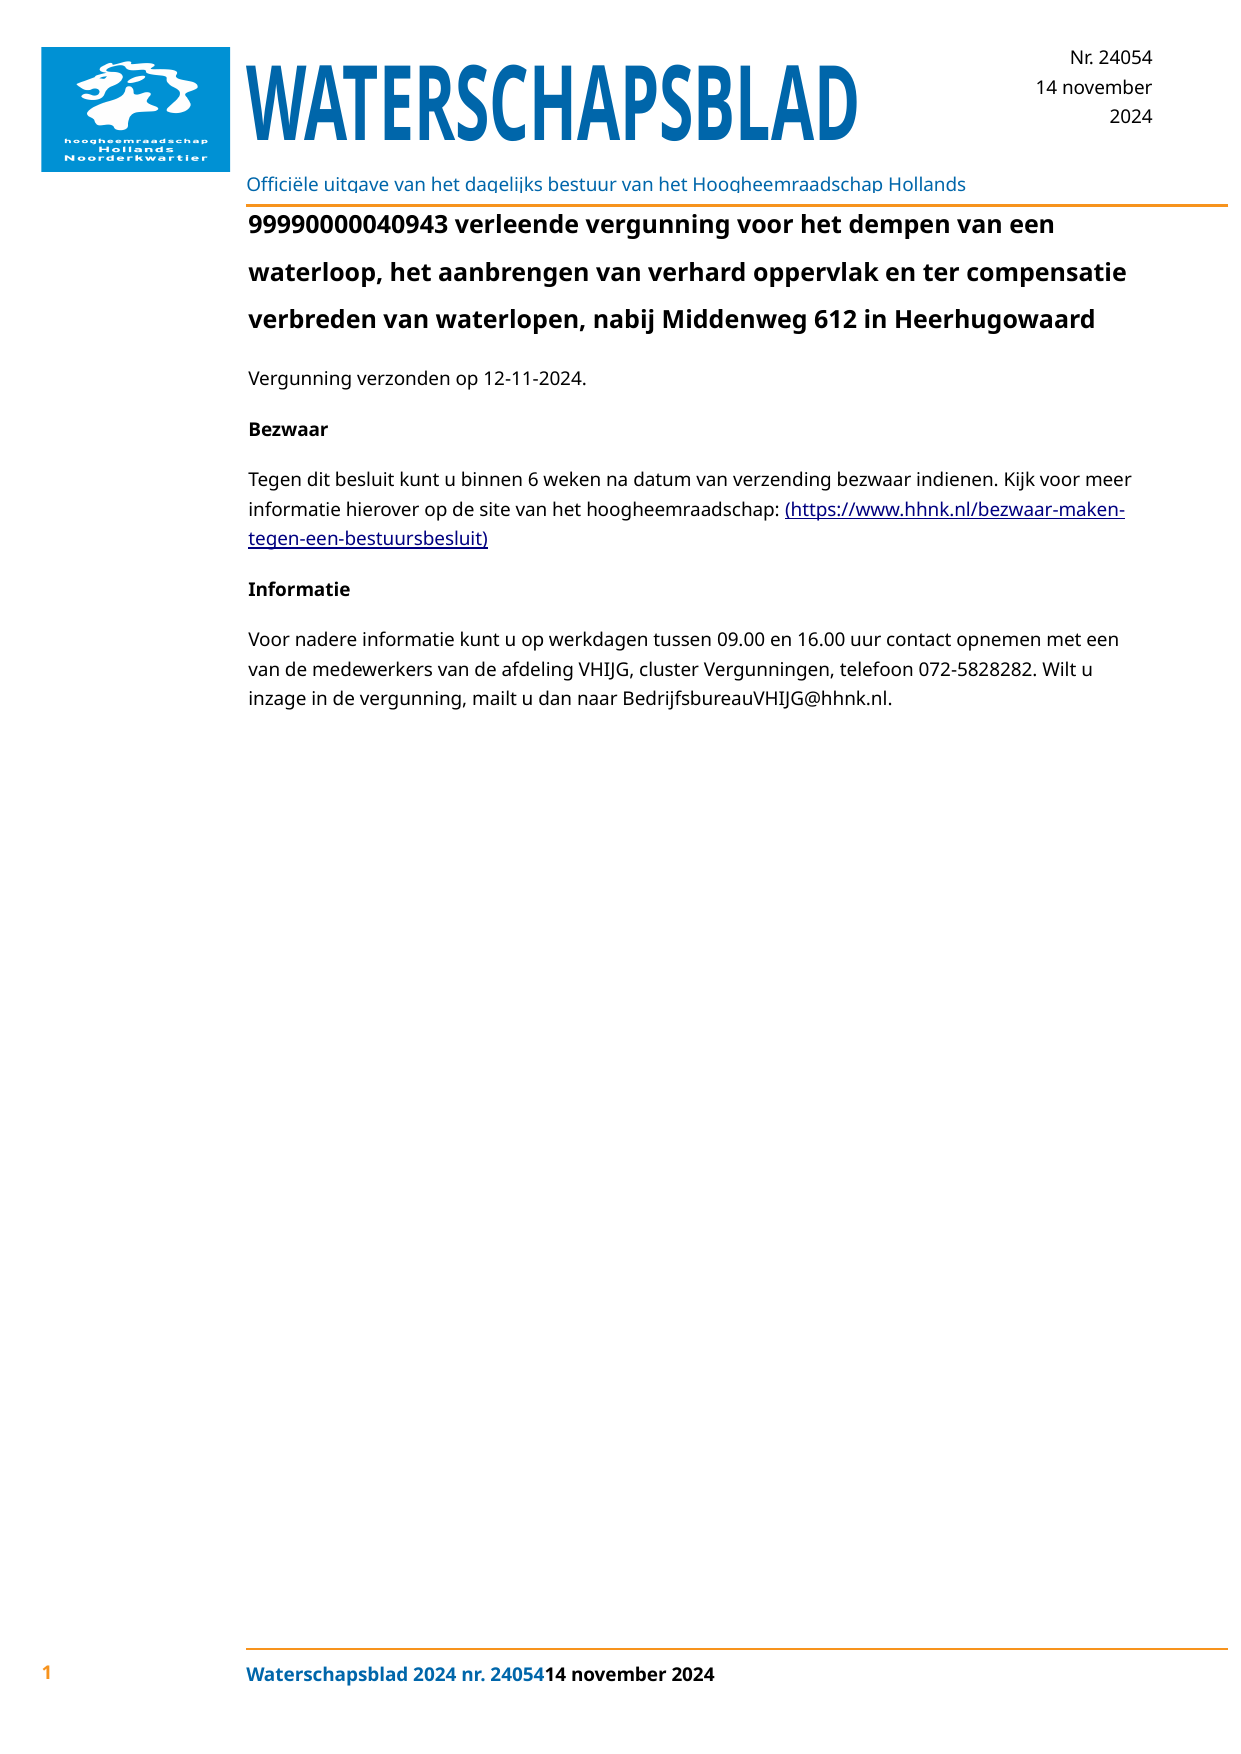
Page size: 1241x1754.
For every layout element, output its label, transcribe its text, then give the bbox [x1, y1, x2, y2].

text 99990000040943 verleende vergunning voor het dempen van een waterloop, het aanbrengen van verhard oppervlak en ter compensatie verbreden van waterlopen, nabij Middenweg 612 in Heerhugowaard [248, 207, 1152, 336]
text Vergunning verzonden op 12-11-2024. [248, 366, 1152, 391]
picture [78, 64, 122, 99]
text Informatie [248, 576, 1152, 602]
text Tegen dit besluit kunt u binnen 6 weken na datum van verzending bezwaar indienen. Kijk voor meer informatie hierover op de site van het hoogheemraadschap: (https://www.hhnk.nl/bezwaar-maken-tegen-een-bestuursbesluit) [248, 466, 1152, 551]
text Voor nadere informatie kunt u op werkdagen tussen 09.00 en 16.00 uur contact opnemen met een van de medewerkers van de afdeling VHIJG, cluster Vergunningen, telefoon 072-5828282. Wilt u inzage in de vergunning, mailt u dan naar BedrijfsbureauVHIJG@hhnk.nl. [248, 626, 1152, 711]
picture [88, 87, 157, 130]
picture [129, 76, 144, 82]
picture [118, 62, 197, 112]
text Bezwaar [248, 416, 1152, 442]
